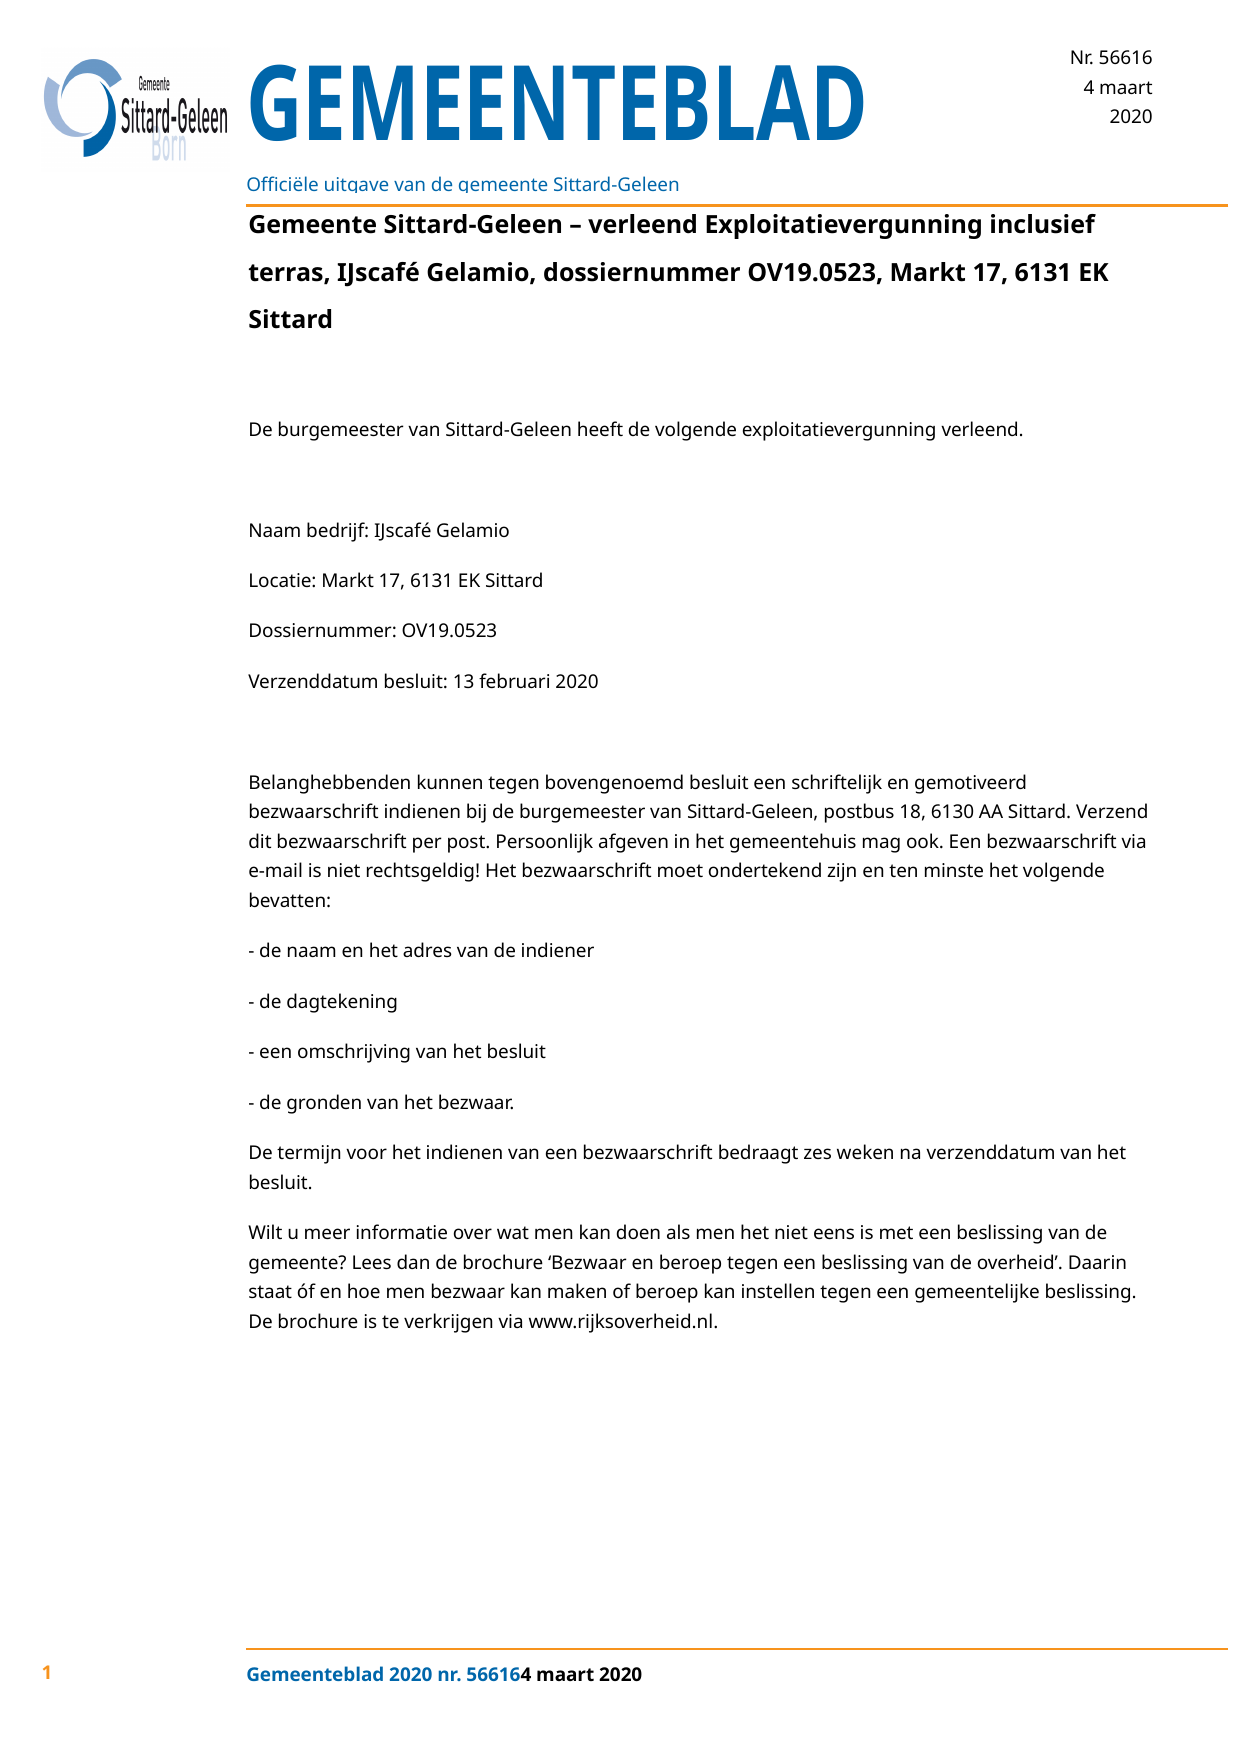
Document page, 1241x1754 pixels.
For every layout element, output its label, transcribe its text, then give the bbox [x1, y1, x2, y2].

text - een omschrijving van het besluit [248, 1038, 1152, 1064]
text - de gronden van het bezwaar. [248, 1089, 1152, 1114]
text Naam bedrijf: IJscafé Gelamio [248, 517, 1152, 542]
text - de dagtekening [248, 988, 1152, 1014]
text Gemeente Sittard-Geleen – verleend Exploitatievergunning inclusief terras, IJscafé Gelamio, dossiernummer OV19.0523, Markt 17, 6131 EK Sittard [248, 207, 1152, 336]
text - de naam en het adres van de indiener [248, 938, 1152, 963]
text De termijn voor het indienen van een bezwaarschrift bedraagt zes weken na verzenddatum van het besluit. [248, 1139, 1152, 1194]
text De burgemeester van Sittard-Geleen heeft de volgende exploitatievergunning verleend. [248, 416, 1152, 442]
text Wilt u meer informatie over wat men kan doen als men het niet eens is met een beslissing van de gemeente? Lees dan de brochure ‘Bezwaar en beroep tegen een beslissing van de overheid’. Daarin staat óf en hoe men bezwaar kan maken of beroep kan instellen tegen een gemeentelijke beslissing. De brochure is te verkrijgen via www.rijksoverheid.nl. [248, 1219, 1152, 1334]
text Verzenddatum besluit: 13 februari 2020 [248, 668, 1152, 694]
text Dossiernummer: OV19.0523 [248, 618, 1152, 643]
text Belanghebbenden kunnen tegen bovengenoemd besluit een schriftelijk en gemotiveerd bezwaarschrift indienen bij de burgemeester van Sittard-Geleen, postbus 18, 6130 AA Sittard. Verzend dit bezwaarschrift per post. Persoonlijk afgeven in het gemeentehuis mag ook. Een bezwaarschrift via e-mail is niet rechtsgeldig! Het bezwaarschrift moet ondertekend zijn en ten minste het volgende bevatten: [248, 769, 1152, 913]
picture [41, 47, 231, 172]
text Locatie: Markt 17, 6131 EK Sittard [248, 567, 1152, 593]
